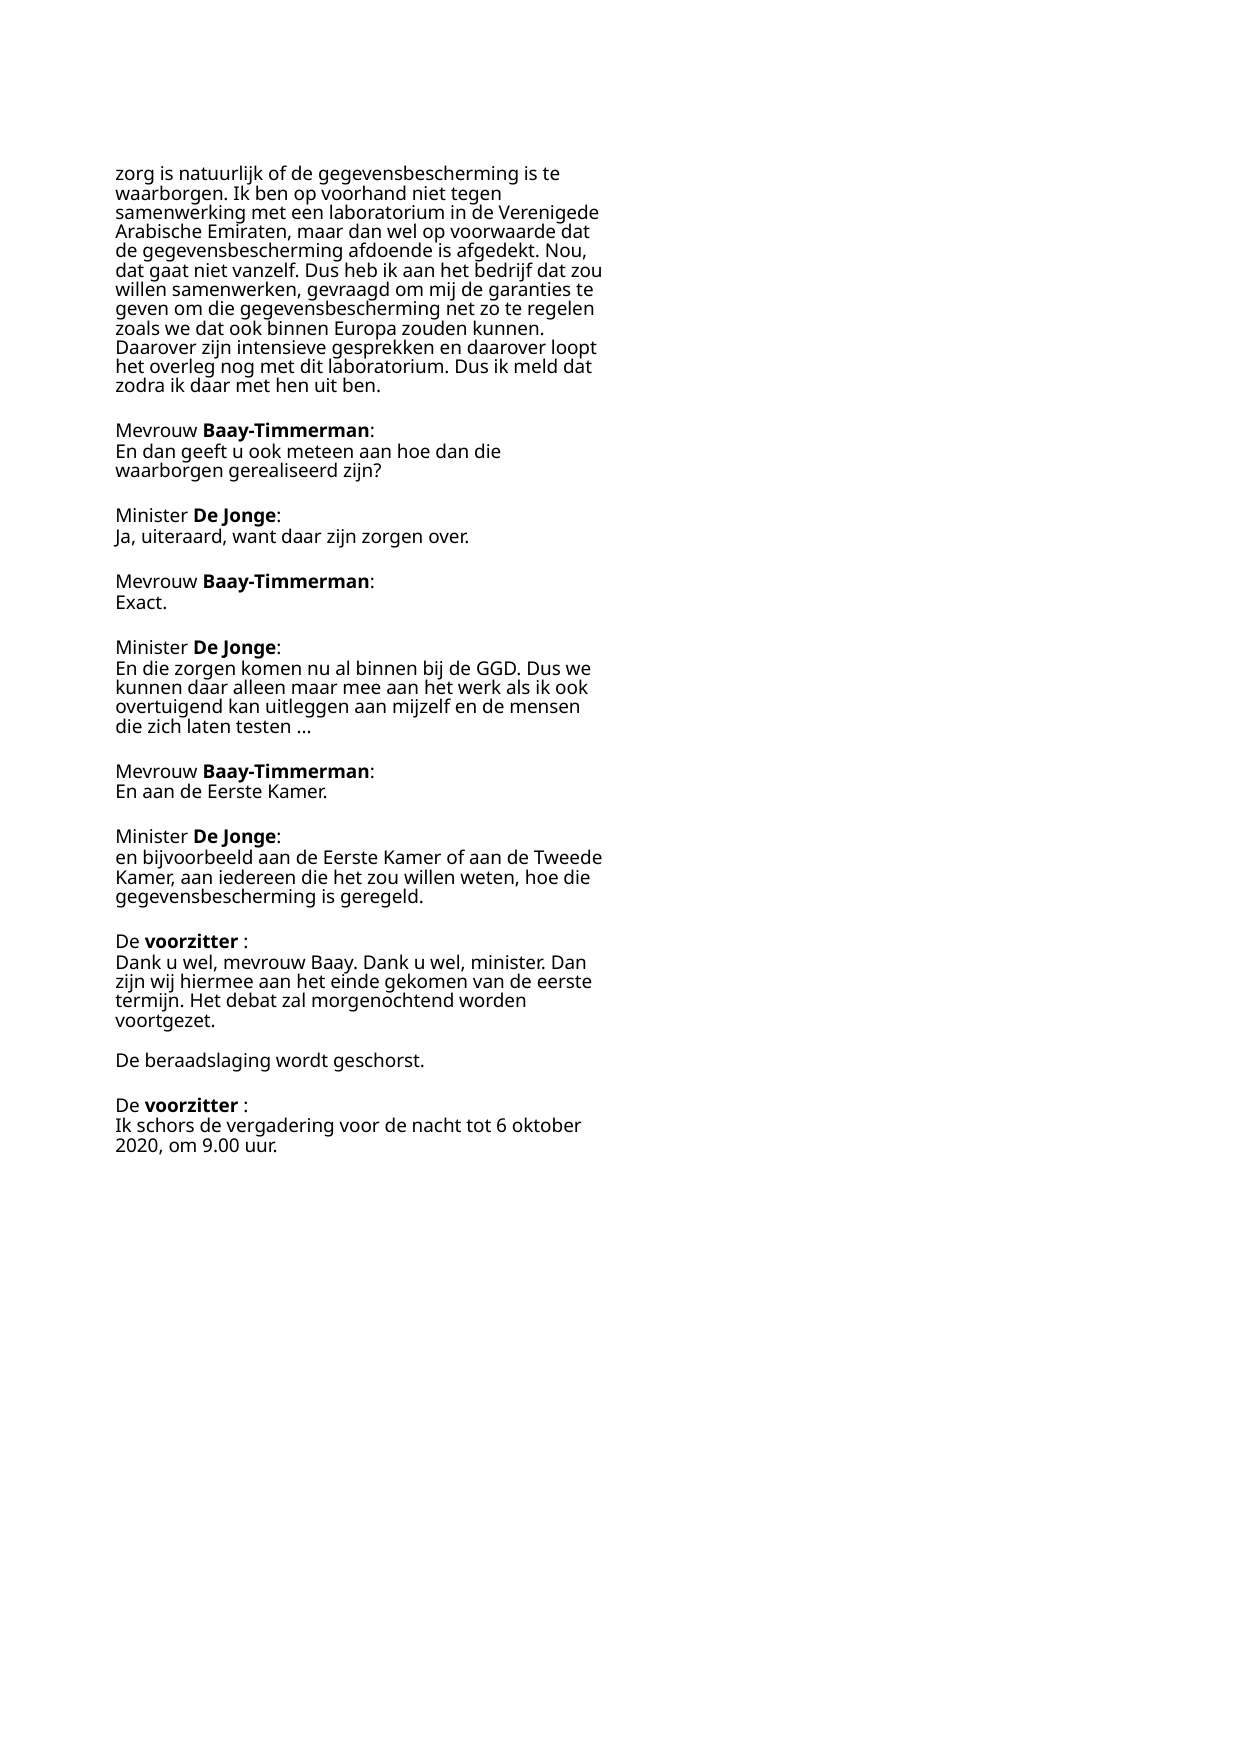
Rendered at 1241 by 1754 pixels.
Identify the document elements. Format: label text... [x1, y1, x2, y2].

text en bijvoorbeeld aan de Eerste Kamer of aan de Tweede Kamer, aan iedereen die het zou willen weten, hoe die gegevensbescherming is geregeld. [115, 849, 605, 907]
text Mevrouw Baay-Timmerman: [115, 417, 605, 443]
text En dan geeft u ook meteen aan hoe dan die waarborgen gerealiseerd zijn? [115, 443, 605, 482]
text En aan de Eerste Kamer. [115, 783, 605, 803]
text Dank u wel, mevrouw Baay. Dank u wel, minister. Dan zijn wij hiermee aan het einde gekomen van de eerste termijn. Het debat zal morgenochtend worden voortgezet. [115, 954, 605, 1031]
text De voorzitter : [115, 928, 605, 954]
text zorg is natuurlijk of de gegevensbescherming is te waarborgen. Ik ben op voorhand niet tegen samenwerking met een laboratorium in de Verenigede Arabische Emiraten, maar dan wel op voorwaarde dat de gegevensbescherming afdoende is afgedekt. Nou, dat gaat niet vanzelf. Dus heb ik aan het bedrijf dat zou willen samenwerken, gevraagd om mij de garanties te geven om die gegevensbescherming net zo te regelen zoals we dat ook binnen Europa zouden kunnen. Daarover zijn intensieve gesprekken en daarover loopt het overleg nog met dit laboratorium. Dus ik meld dat zodra ik daar met hen uit ben. [115, 165, 605, 397]
text Mevrouw Baay-Timmerman: [115, 758, 605, 783]
text Minister De Jonge: [115, 634, 605, 660]
text De voorzitter : [115, 1092, 605, 1117]
text De beraadslaging wordt geschorst. [115, 1052, 605, 1071]
text Mevrouw Baay-Timmerman: [115, 568, 605, 594]
text Minister De Jonge: [115, 502, 605, 528]
text Exact. [115, 594, 605, 613]
text Ja, uiteraard, want daar zijn zorgen over. [115, 528, 605, 547]
text Ik schors de vergadering voor de nacht tot 6 oktober 2020, om 9.00 uur. [115, 1117, 605, 1156]
text En die zorgen komen nu al binnen bij de GGD. Dus we kunnen daar alleen maar mee aan het werk als ik ook overtuigend kan uitleggen aan mijzelf en de mensen die zich laten testen ... [115, 660, 605, 737]
text Minister De Jonge: [115, 824, 605, 849]
